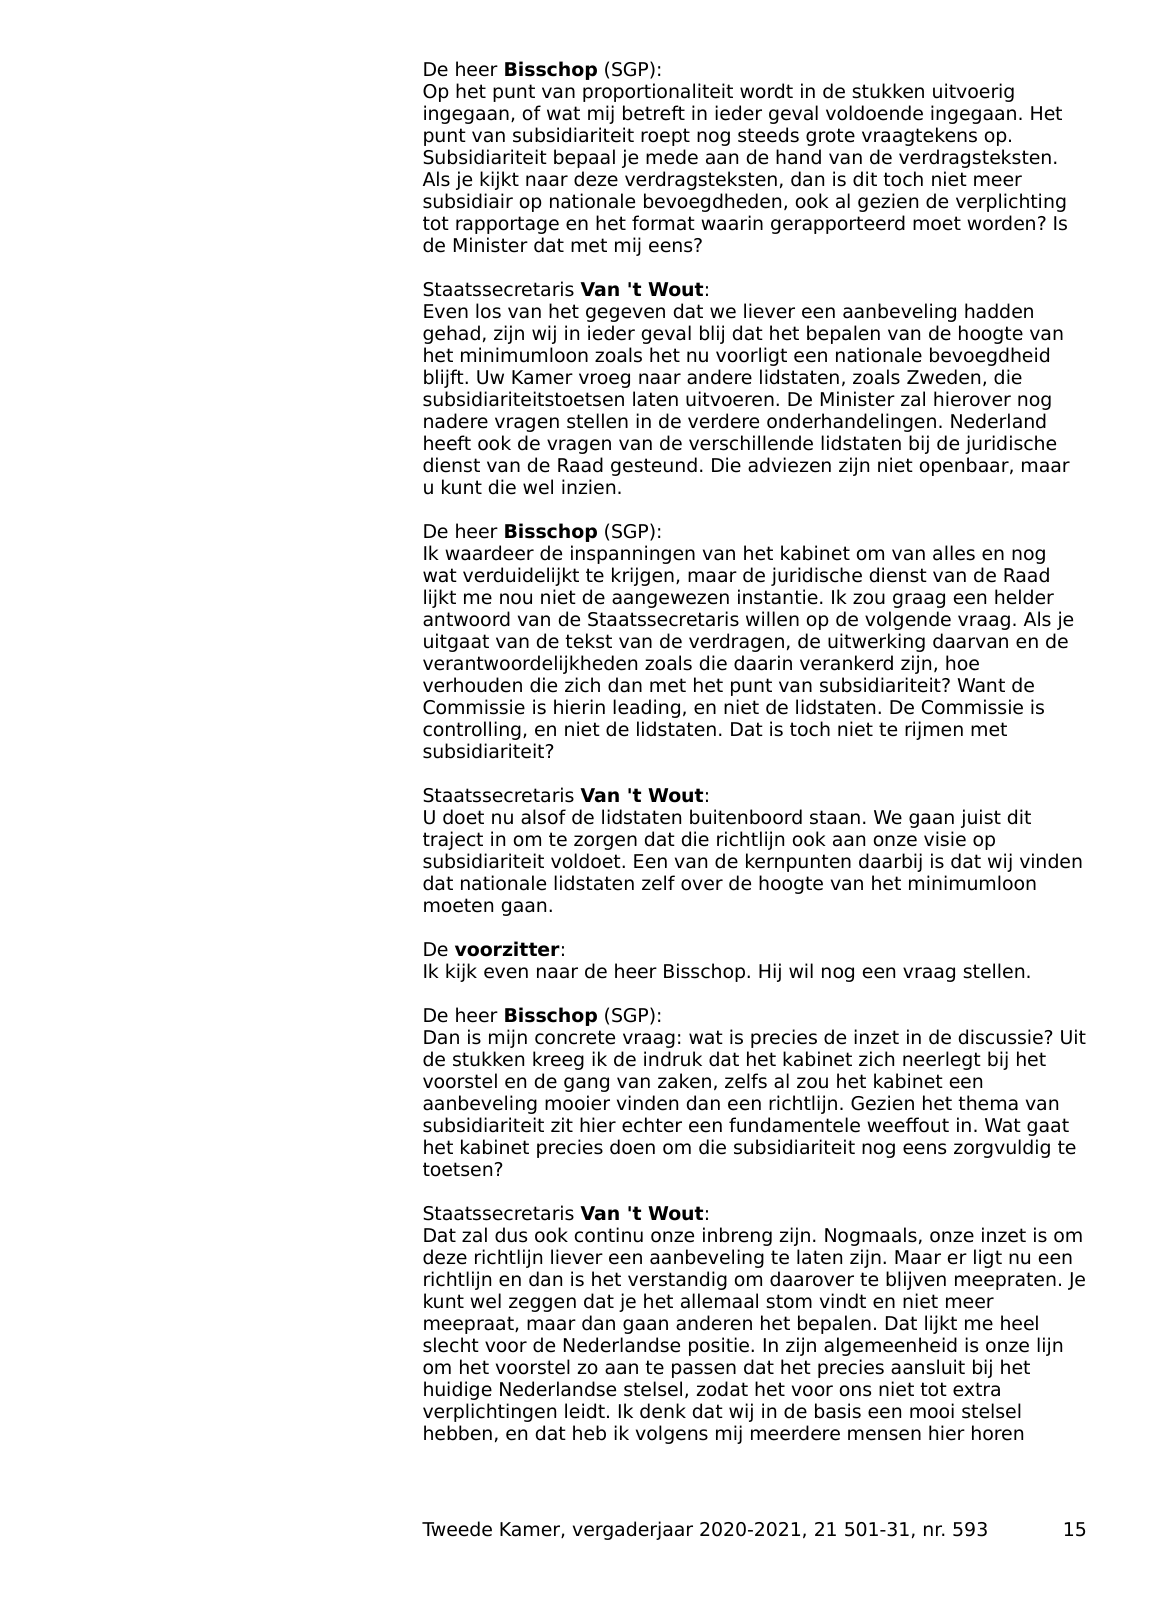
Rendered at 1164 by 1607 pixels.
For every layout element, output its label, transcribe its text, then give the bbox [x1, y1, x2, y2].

text Staatssecretaris Van 't Wout: [422, 279, 1087, 301]
text Staatssecretaris Van 't Wout: [422, 785, 1087, 807]
text U doet nu alsof de lidstaten buitenboord staan. We gaan juist dit traject in om te zorgen dat die richtlijn ook aan onze visie op subsidiariteit voldoet. Een van de kernpunten daarbij is dat wij vinden dat nationale lidstaten zelf over de hoogte van het minimumloon moeten gaan. [422, 807, 1087, 917]
text Even los van het gegeven dat we liever een aanbeveling hadden gehad, zijn wij in ieder geval blij dat het bepalen van de hoogte van het minimumloon zoals het nu voorligt een nationale bevoegdheid blijft. Uw Kamer vroeg naar andere lidstaten, zoals Zweden, die subsidiariteitstoetsen laten uitvoeren. De Minister zal hierover nog nadere vragen stellen in de verdere onderhandelingen. Nederland heeft ook de vragen van de verschillende lidstaten bij de juridische dienst van de Raad gesteund. Die adviezen zijn niet openbaar, maar u kunt die wel inzien. [422, 301, 1087, 499]
text De heer Bisschop (SGP): [422, 521, 1087, 543]
text Op het punt van proportionaliteit wordt in de stukken uitvoerig ingegaan, of wat mij betreft in ieder geval voldoende ingegaan. Het punt van subsidiariteit roept nog steeds grote vraagtekens op. Subsidiariteit bepaal je mede aan de hand van de verdragsteksten. Als je kijkt naar deze verdragsteksten, dan is dit toch niet meer subsidiair op nationale bevoegdheden, ook al gezien de verplichting tot rapportage en het format waarin gerapporteerd moet worden? Is de Minister dat met mij eens? [422, 81, 1087, 257]
text Staatssecretaris Van 't Wout: [422, 1203, 1087, 1225]
text Dat zal dus ook continu onze inbreng zijn. Nogmaals, onze inzet is om deze richtlijn liever een aanbeveling te laten zijn. Maar er ligt nu een richtlijn en dan is het verstandig om daarover te blijven meepraten. Je kunt wel zeggen dat je het allemaal stom vindt en niet meer meepraat, maar dan gaan anderen het bepalen. Dat lijkt me heel slecht voor de Nederlandse positie. In zijn algemeenheid is onze lijn om het voorstel zo aan te passen dat het precies aansluit bij het huidige Nederlandse stelsel, zodat het voor ons niet tot extra verplichtingen leidt. Ik denk dat wij in de basis een mooi stelsel hebben, en dat heb ik volgens mij meerdere mensen hier horen [422, 1225, 1087, 1445]
text De heer Bisschop (SGP): [422, 59, 1087, 81]
text De heer Bisschop (SGP): [422, 1005, 1087, 1027]
text Ik kijk even naar de heer Bisschop. Hij wil nog een vraag stellen. [422, 961, 1087, 983]
text Ik waardeer de inspanningen van het kabinet om van alles en nog wat verduidelijkt te krijgen, maar de juridische dienst van de Raad lijkt me nou niet de aangewezen instantie. Ik zou graag een helder antwoord van de Staatssecretaris willen op de volgende vraag. Als je uitgaat van de tekst van de verdragen, de uitwerking daarvan en de verantwoordelijkheden zoals die daarin verankerd zijn, hoe verhouden die zich dan met het punt van subsidiariteit? Want de Commissie is hierin leading, en niet de lidstaten. De Commissie is controlling, en niet de lidstaten. Dat is toch niet te rijmen met subsidiariteit? [422, 543, 1087, 763]
text Dan is mijn concrete vraag: wat is precies de inzet in de discussie? Uit de stukken kreeg ik de indruk dat het kabinet zich neerlegt bij het voorstel en de gang van zaken, zelfs al zou het kabinet een aanbeveling mooier vinden dan een richtlijn. Gezien het thema van subsidiariteit zit hier echter een fundamentele weeffout in. Wat gaat het kabinet precies doen om die subsidiariteit nog eens zorgvuldig te toetsen? [422, 1027, 1087, 1181]
text De voorzitter: [422, 939, 1087, 961]
